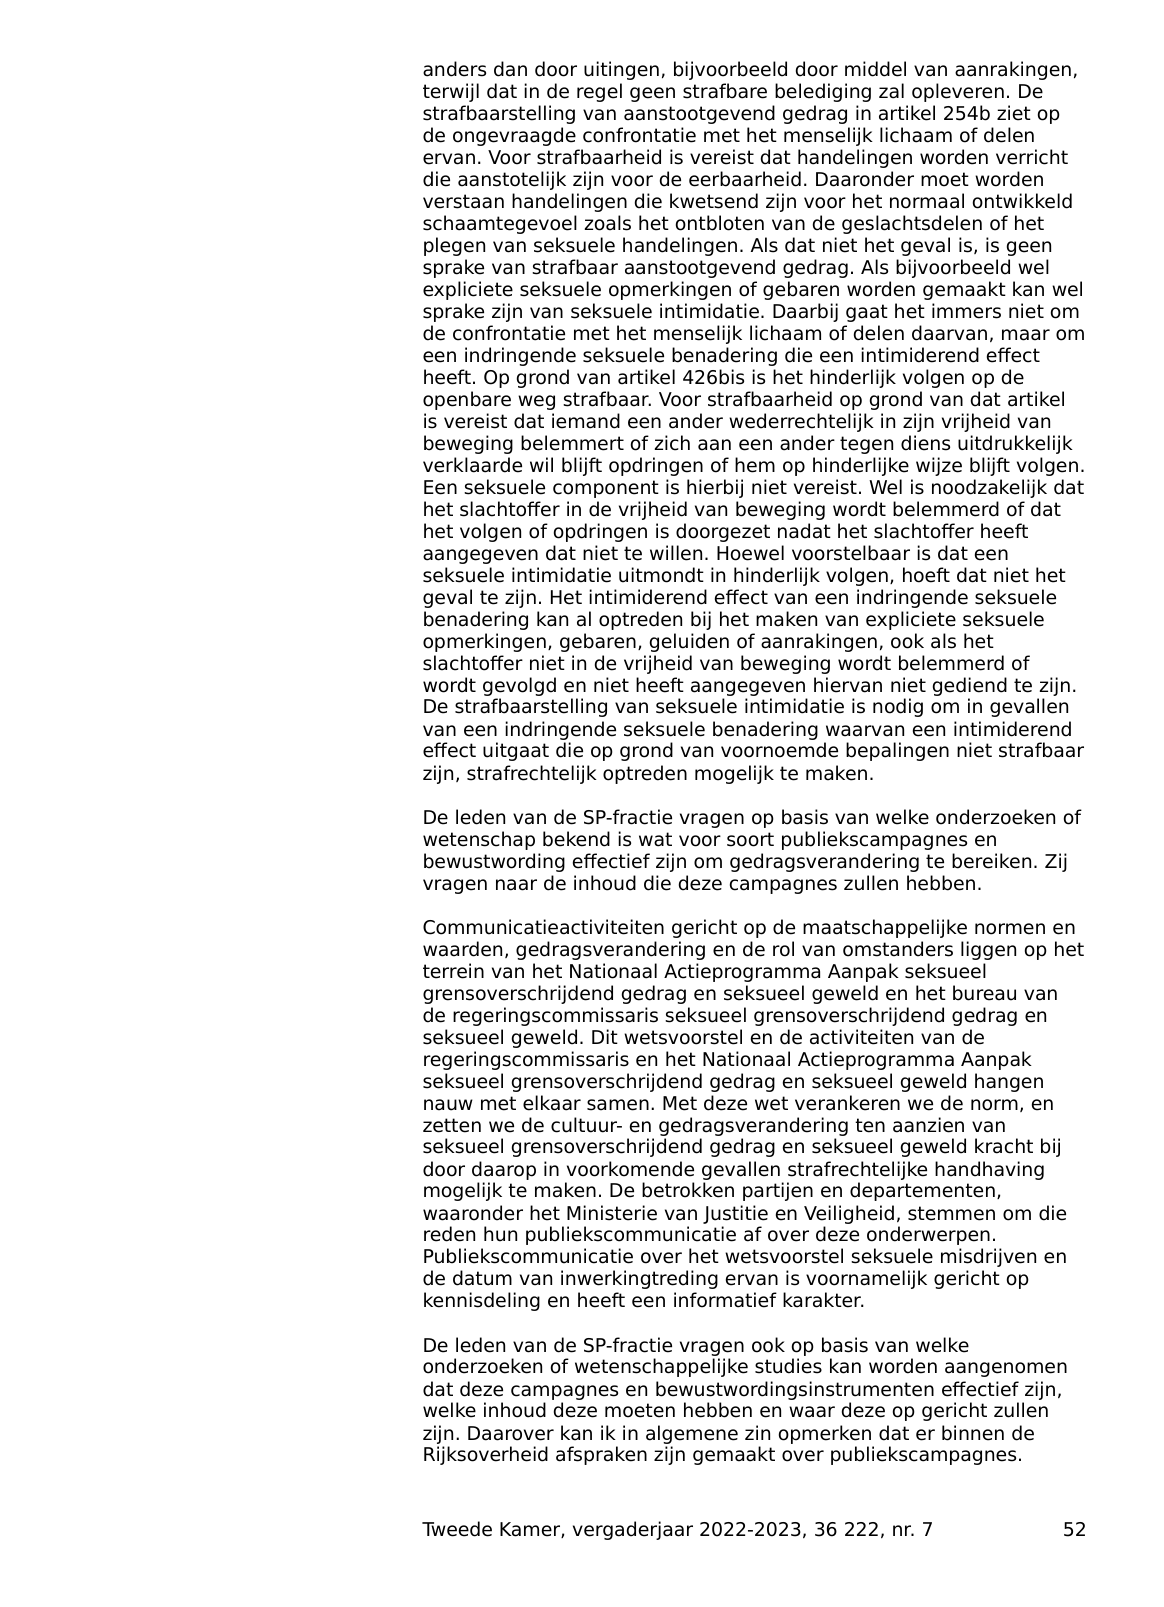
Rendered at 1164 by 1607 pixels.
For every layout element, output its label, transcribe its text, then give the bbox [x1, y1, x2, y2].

text De leden van de SP-fractie vragen op basis van welke onderzoeken of wetenschap bekend is wat voor soort publiekscampagnes en bewustwording effectief zijn om gedragsverandering te bereiken. Zij vragen naar de inhoud die deze campagnes zullen hebben. [422, 807, 1087, 894]
text anders dan door uitingen, bijvoorbeeld door middel van aanrakingen, terwijl dat in de regel geen strafbare belediging zal opleveren. De strafbaarstelling van aanstootgevend gedrag in artikel 254b ziet op de ongevraagde confrontatie met het menselijk lichaam of delen ervan. Voor strafbaarheid is vereist dat handelingen worden verricht die aanstotelijk zijn voor de eerbaarheid. Daaronder moet worden verstaan handelingen die kwetsend zijn voor het normaal ontwikkeld schaamtegevoel zoals het ontbloten van de geslachtsdelen of het plegen van seksuele handelingen. Als dat niet het geval is, is geen sprake van strafbaar aanstootgevend gedrag. Als bijvoorbeeld wel expliciete seksuele opmerkingen of gebaren worden gemaakt kan wel sprake zijn van seksuele intimidatie. Daarbij gaat het immers niet om de confrontatie met het menselijk lichaam of delen daarvan, maar om een indringende seksuele benadering die een intimiderend effect heeft. Op grond van artikel 426bis is het hinderlijk volgen op de openbare weg strafbaar. Voor strafbaarheid op grond van dat artikel is vereist dat iemand een ander wederrechtelijk in zijn vrijheid van beweging belemmert of zich aan een ander tegen diens uitdrukkelijk verklaarde wil blijft opdringen of hem op hinderlijke wijze blijft volgen. Een seksuele component is hierbij niet vereist. Wel is noodzakelijk dat het slachtoffer in de vrijheid van beweging wordt belemmerd of dat het volgen of opdringen is doorgezet nadat het slachtoffer heeft aangegeven dat niet te willen. Hoewel voorstelbaar is dat een seksuele intimidatie uitmondt in hinderlijk volgen, hoeft dat niet het geval te zijn. Het intimiderend effect van een indringende seksuele benadering kan al optreden bij het maken van expliciete seksuele opmerkingen, gebaren, geluiden of aanrakingen, ook als het slachtoffer niet in de vrijheid van beweging wordt belemmerd of wordt gevolgd en niet heeft aangegeven hiervan niet gediend te zijn. De strafbaarstelling van seksuele intimidatie is nodig om in gevallen van een indringende seksuele benadering waarvan een intimiderend effect uitgaat die op grond van voornoemde bepalingen niet strafbaar zijn, strafrechtelijk optreden mogelijk te maken. [422, 59, 1087, 784]
text Communicatieactiviteiten gericht op de maatschappelijke normen en waarden, gedragsverandering en de rol van omstanders liggen op het terrein van het Nationaal Actieprogramma Aanpak seksueel grensoverschrijdend gedrag en seksueel geweld en het bureau van de regeringscommissaris seksueel grensoverschrijdend gedrag en seksueel geweld. Dit wetsvoorstel en de activiteiten van de regeringscommissaris en het Nationaal Actieprogramma Aanpak seksueel grensoverschrijdend gedrag en seksueel geweld hangen nauw met elkaar samen. Met deze wet verankeren we de norm, en zetten we de cultuur- en gedragsverandering ten aanzien van seksueel grensoverschrijdend gedrag en seksueel geweld kracht bij door daarop in voorkomende gevallen strafrechtelijke handhaving mogelijk te maken. De betrokken partijen en departementen, waaronder het Ministerie van Justitie en Veiligheid, stemmen om die reden hun publiekscommunicatie af over deze onderwerpen. Publiekscommunicatie over het wetsvoorstel seksuele misdrijven en de datum van inwerkingtreding ervan is voornamelijk gericht op kennisdeling en heeft een informatief karakter. [422, 917, 1087, 1312]
text De leden van de SP-fractie vragen ook op basis van welke onderzoeken of wetenschappelijke studies kan worden aangenomen dat deze campagnes en bewustwordingsinstrumenten effectief zijn, welke inhoud deze moeten hebben en waar deze op gericht zullen zijn. Daarover kan ik in algemene zin opmerken dat er binnen de Rijksoverheid afspraken zijn gemaakt over publiekscampagnes. [422, 1334, 1087, 1466]
